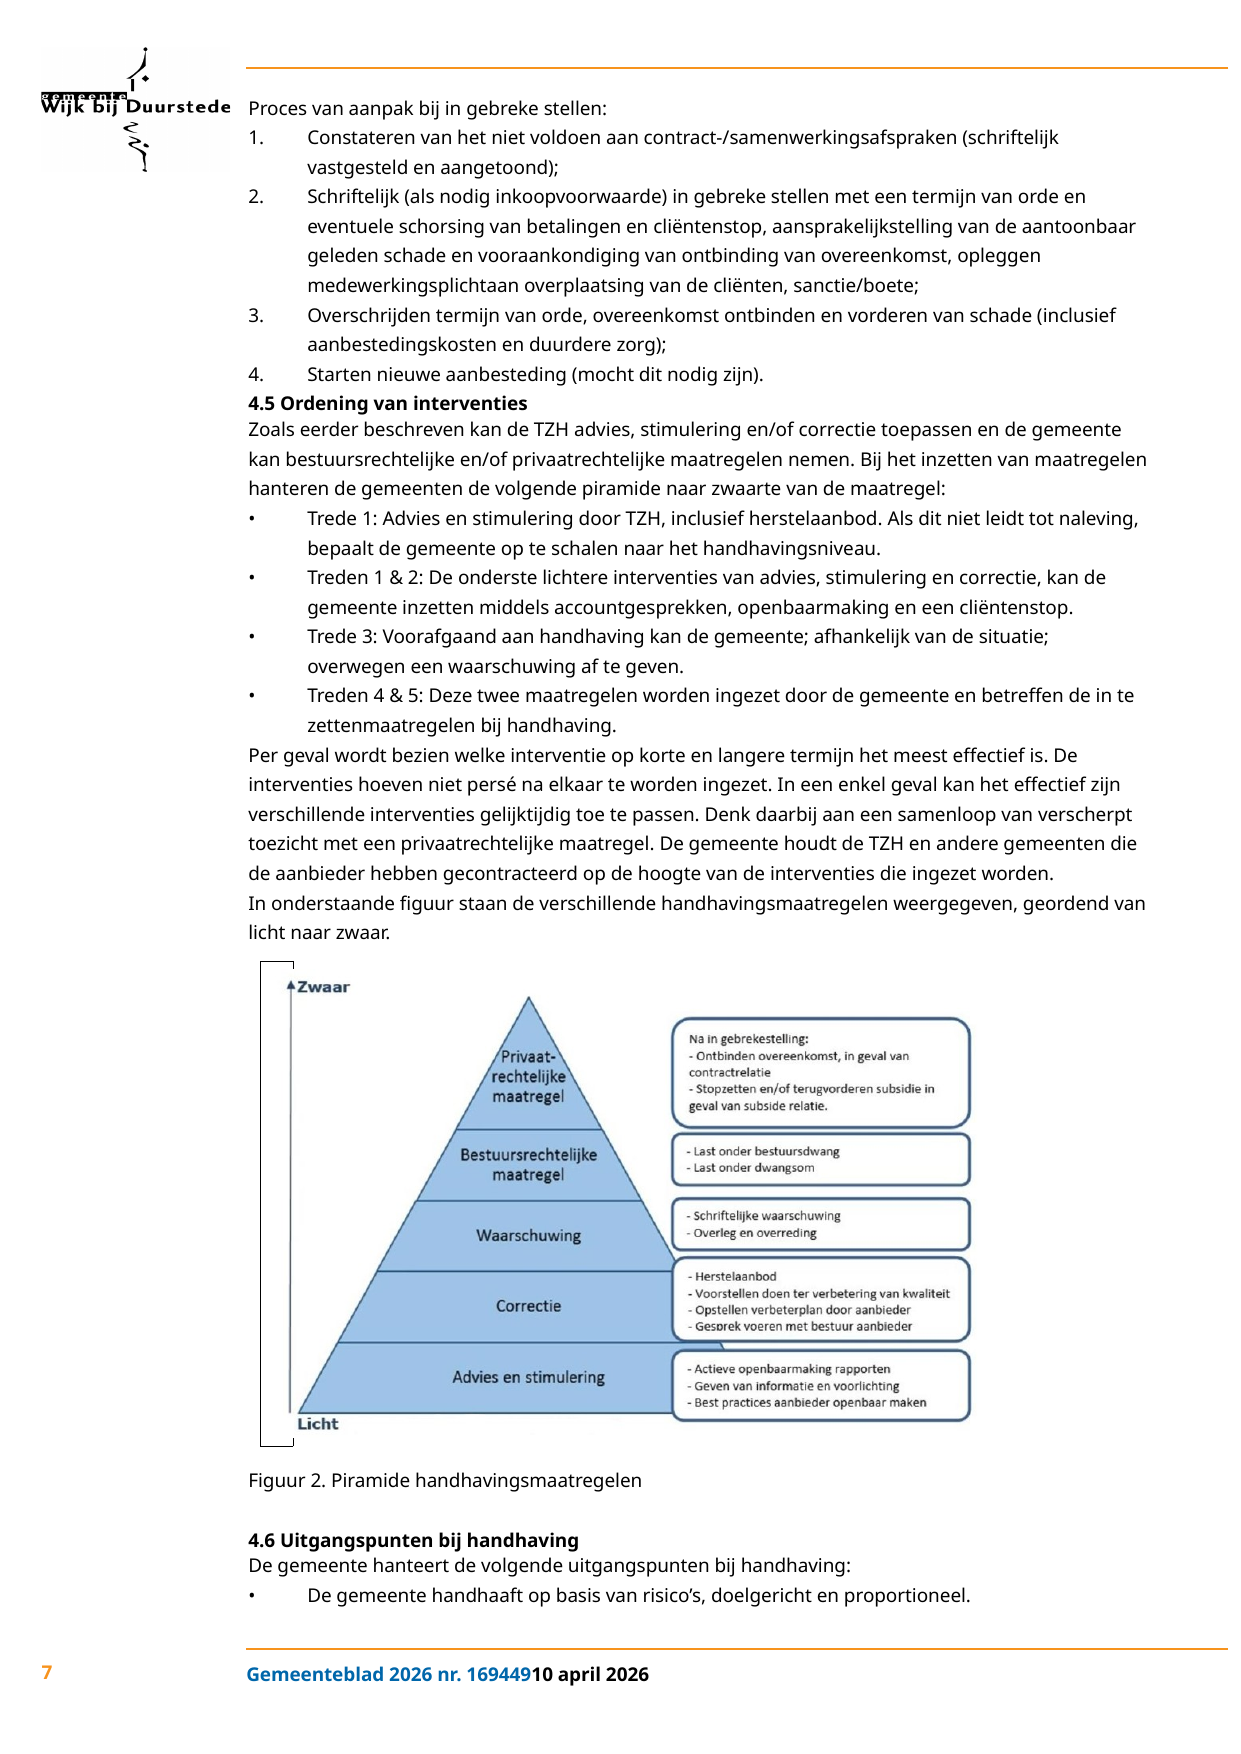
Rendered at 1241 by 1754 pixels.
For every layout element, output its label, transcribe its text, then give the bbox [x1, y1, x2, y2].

list Treden 1 & 2: De onderste lichtere interventies van advies, stimulering en correctie, kan de gemeente inzetten middels accountgesprekken, openbaarmaking en een cliëntenstop. [248, 564, 1152, 619]
list Trede 1: Advies en stimulering door TZH, inclusief herstelaanbod. Als dit niet leidt tot naleving, bepaalt de gemeente op te schalen naar het handhavingsniveau. [248, 505, 1152, 560]
picture [268, 969, 978, 1438]
list Overschrijden termijn van orde, overeenkomst ontbinden en vorderen van schade (inclusief aanbestedingskosten en duurdere zorg); [248, 302, 1152, 357]
list Schriftelijk (als nodig inkoopvoorwaarde) in gebreke stellen met een termijn van orde en eventuele schorsing van betalingen en cliëntenstop, aansprakelijkstelling van de aantoonbaar geleden schade en vooraankondiging van ontbinding van overeenkomst, opleggen medewerkingsplichtaan overplaatsing van de cliënten, sanctie/boete; [248, 183, 1152, 298]
list Starten nieuwe aanbesteding (mocht dit nodig zijn). [248, 361, 1152, 387]
list De gemeente handhaaft op basis van risico’s, doelgericht en proportioneel. [248, 1582, 1152, 1608]
text Proces van aanpak bij in gebreke stellen: [248, 95, 1152, 121]
text In onderstaande figuur staan de verschillende handhavingsmaatregelen weergegeven, geordend van licht naar zwaar. [248, 890, 1152, 945]
text 4.6 Uitgangspunten bij handhaving [248, 1527, 1152, 1553]
text Zoals eerder beschreven kan de TZH advies, stimulering en/of correctie toepassen en de gemeente kan bestuursrechtelijke en/of privaatrechtelijke maatregelen nemen. Bij het inzetten van maatregelen hanteren de gemeenten de volgende piramide naar zwaarte van de maatregel: [248, 416, 1152, 501]
text Per geval wordt bezien welke interventie op korte en langere termijn het meest effectief is. De interventies hoeven niet persé na elkaar te worden ingezet. In een enkel geval kan het effectief zijn verschillende interventies gelijktijdig toe te passen. Denk daarbij aan een samenloop van verscherpt toezicht met een privaatrechtelijke maatregel. De gemeente houdt de TZH en andere gemeenten die de aanbieder hebben gecontracteerd op de hoogte van de interventies die ingezet worden. [248, 742, 1152, 886]
text Figuur 2. Piramide handhavingsmaatregelen [248, 1468, 1152, 1493]
text 4.5 Ordening van interventies [248, 391, 1152, 416]
list Treden 4 & 5: Deze twee maatregelen worden ingezet door de gemeente en betreffen de in te zettenmaatregelen bij handhaving. [248, 683, 1152, 738]
list Constateren van het niet voldoen aan contract-/samenwerkingsafspraken (schriftelijk vastgesteld en aangetoond); [248, 124, 1152, 180]
picture [41, 47, 231, 172]
list Trede 3: Voorafgaand aan handhaving kan de gemeente; afhankelijk van de situatie; overwegen een waarschuwing af te geven. [248, 623, 1152, 679]
text De gemeente hanteert de volgende uitgangspunten bij handhaving: [248, 1553, 1152, 1578]
